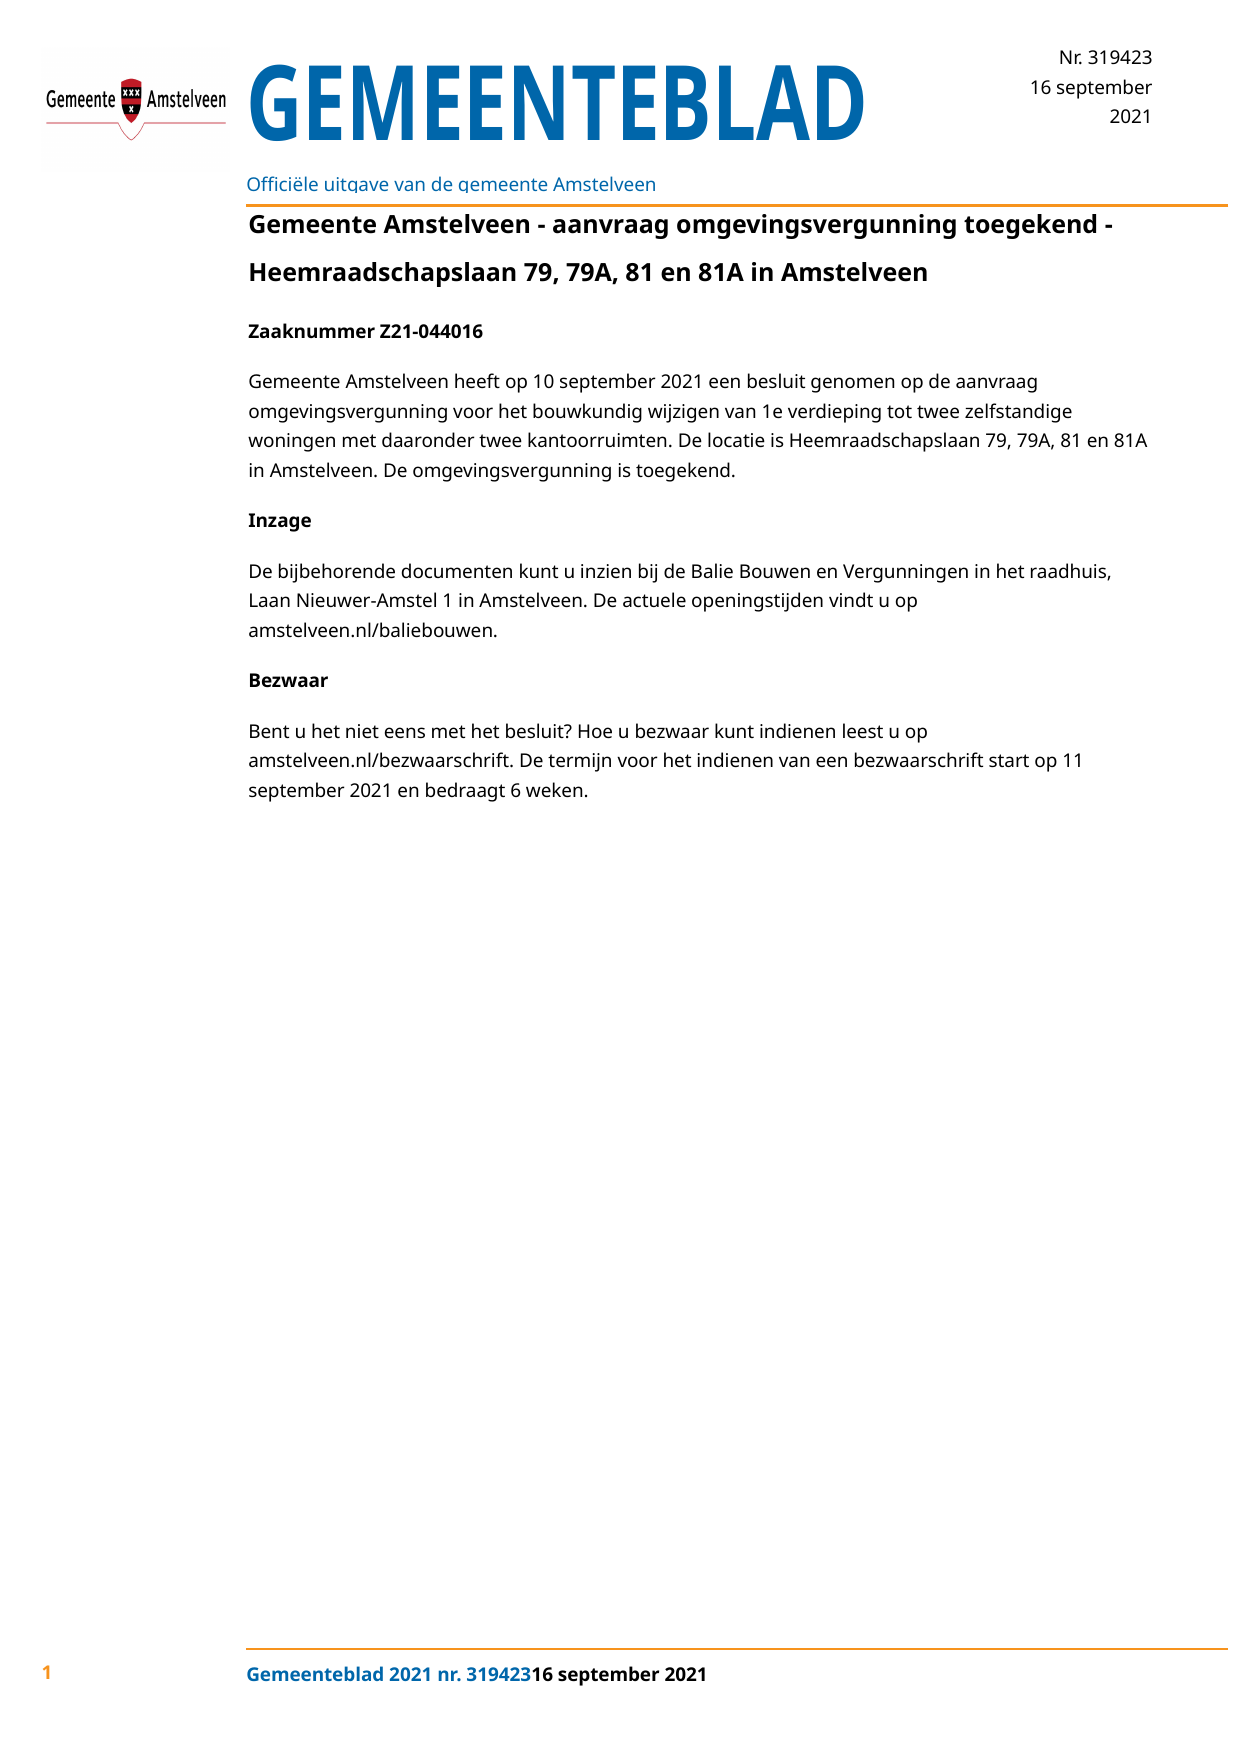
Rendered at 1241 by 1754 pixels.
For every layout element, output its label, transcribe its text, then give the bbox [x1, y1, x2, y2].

text Inzage [248, 507, 1152, 533]
text Bezwaar [248, 667, 1152, 693]
text De bijbehorende documenten kunt u inzien bij de Balie Bouwen en Vergunningen in het raadhuis, Laan Nieuwer-Amstel 1 in Amstelveen. De actuele openingstijden vindt u op amstelveen.nl/baliebouwen. [248, 558, 1152, 643]
text Bent u het niet eens met het besluit? Hoe u bezwaar kunt indienen leest u op amstelveen.nl/bezwaarschrift. De termijn voor het indienen van een bezwaarschrift start op 11 september 2021 en bedraagt 6 weken. [248, 718, 1152, 803]
text Gemeente Amstelveen - aanvraag omgevingsvergunning toegekend - Heemraadschapslaan 79, 79A, 81 en 81A in Amstelveen [248, 207, 1152, 288]
picture [41, 47, 231, 172]
text Zaaknummer Z21-044016 [248, 318, 1152, 344]
text Gemeente Amstelveen heeft op 10 september 2021 een besluit genomen op de aanvraag omgevingsvergunning voor het bouwkundig wijzigen van 1e verdieping tot twee zelfstandige woningen met daaronder twee kantoorruimten. De locatie is Heemraadschapslaan 79, 79A, 81 en 81A in Amstelveen. De omgevingsvergunning is toegekend. [248, 368, 1152, 483]
